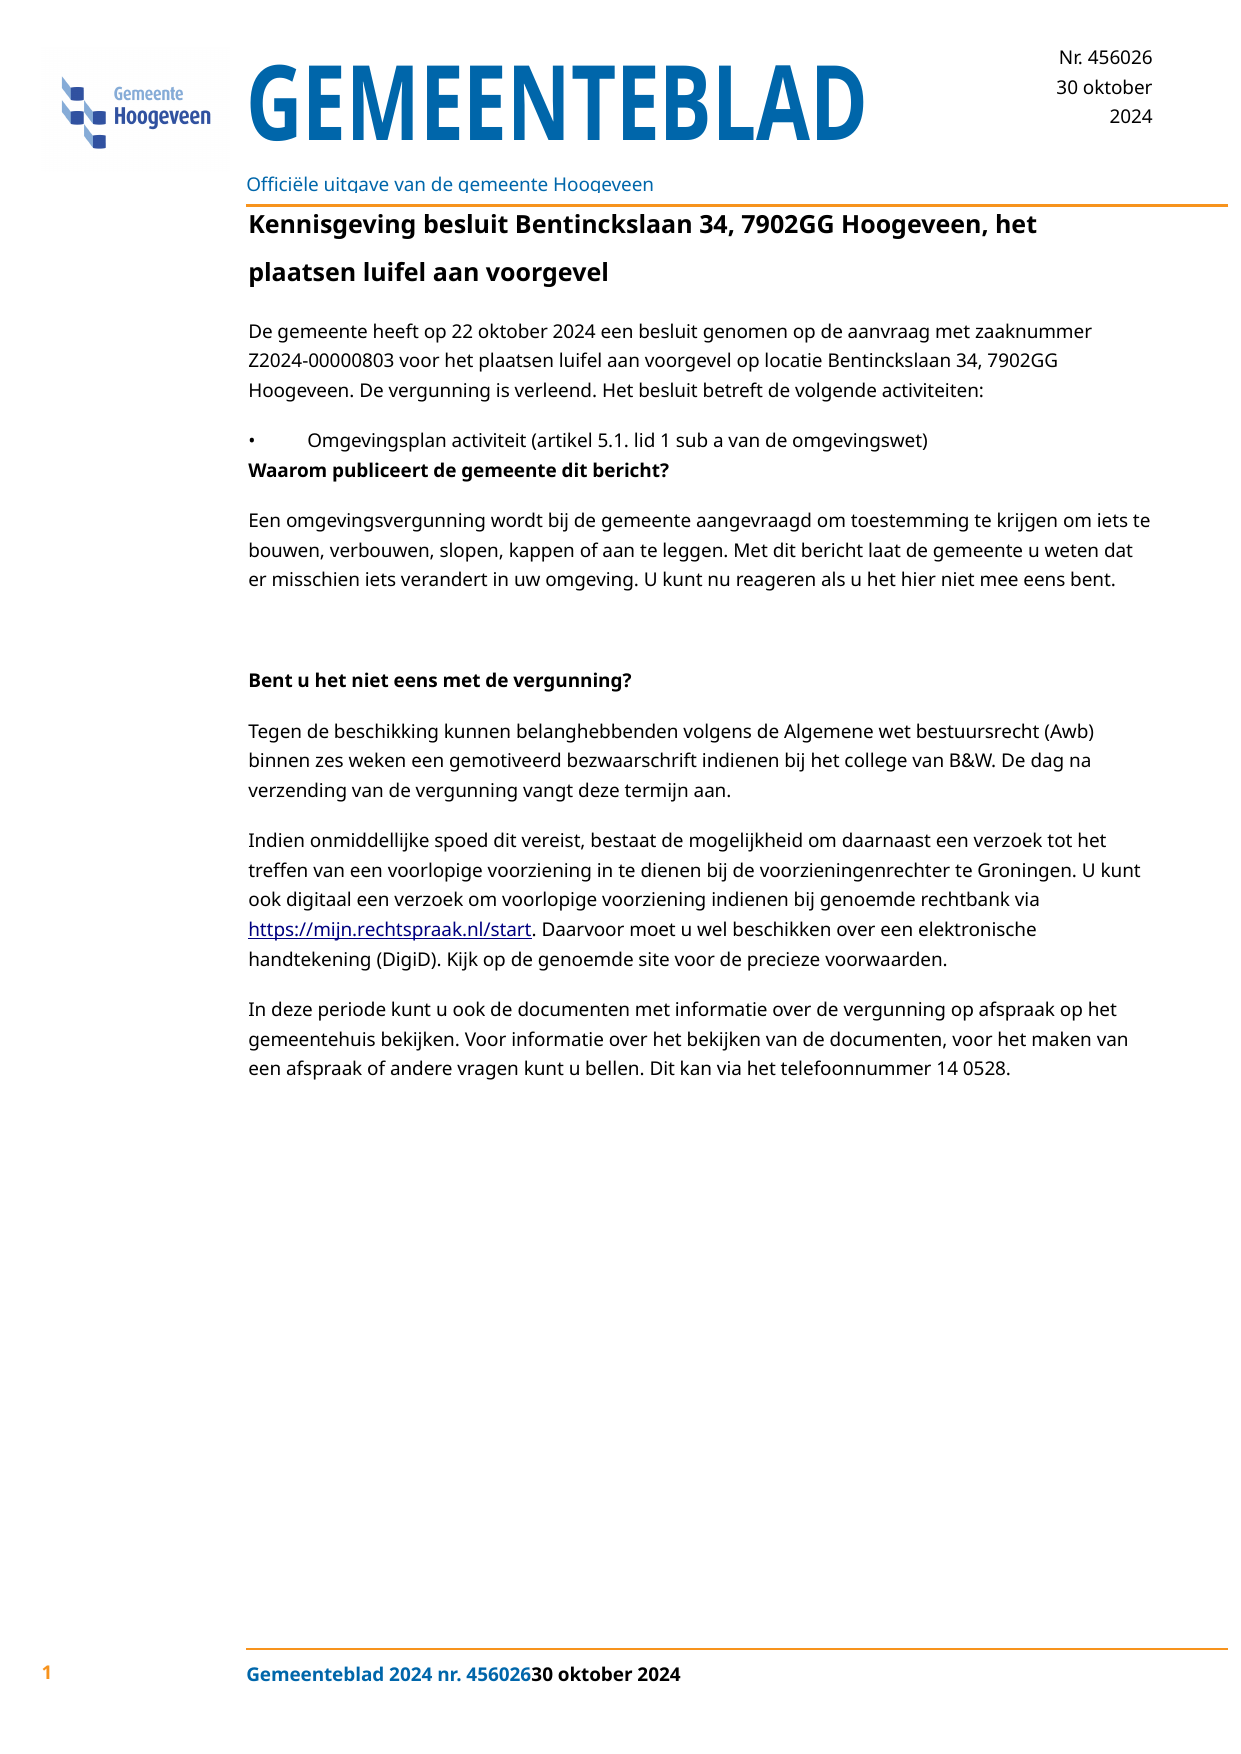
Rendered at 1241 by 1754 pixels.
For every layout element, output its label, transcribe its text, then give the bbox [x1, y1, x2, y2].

text Een omgevingsvergunning wordt bij de gemeente aangevraagd om toestemming te krijgen om iets te bouwen, verbouwen, slopen, kappen of aan te leggen. Met dit bericht laat de gemeente u weten dat er misschien iets verandert in uw omgeving. U kunt nu reageren als u het hier niet mee eens bent. [248, 507, 1152, 592]
text Tegen de beschikking kunnen belanghebbenden volgens de Algemene wet bestuursrecht (Awb) binnen zes weken een gemotiveerd bezwaarschrift indienen bij het college van B&W. De dag na verzending van de vergunning vangt deze termijn aan. [248, 718, 1152, 803]
text Waarom publiceert de gemeente dit bericht? [248, 457, 1152, 483]
text Indien onmiddellijke spoed dit vereist, bestaat de mogelijkheid om daarnaast een verzoek tot het treffen van een voorlopige voorziening in te dienen bij de voorzieningenrechter te Groningen. U kunt ook digitaal een verzoek om voorlopige voorziening indienen bij genoemde rechtbank via https://mijn.rechtspraak.nl/start. Daarvoor moet u wel beschikken over een elektronische handtekening (DigiD). Kijk op de genoemde site voor de precieze voorwaarden. [248, 827, 1152, 972]
text De gemeente heeft op 22 oktober 2024 een besluit genomen op de aanvraag met zaaknummer Z2024-00000803 voor het plaatsen luifel aan voorgevel op locatie Bentinckslaan 34, 7902GG Hoogeveen. De vergunning is verleend. Het besluit betreft de volgende activiteiten: [248, 318, 1152, 403]
picture [41, 47, 231, 172]
text Bent u het niet eens met de vergunning? [248, 667, 1152, 693]
list Omgevingsplan activiteit (artikel 5.1. lid 1 sub a van de omgevingswet) [248, 427, 1152, 453]
text In deze periode kunt u ook de documenten met informatie over de vergunning op afspraak op het gemeentehuis bekijken. Voor informatie over het bekijken van de documenten, voor het maken van een afspraak of andere vragen kunt u bellen. Dit kan via het telefoonnummer 14 0528. [248, 996, 1152, 1081]
text Kennisgeving besluit Bentinckslaan 34, 7902GG Hoogeveen, het plaatsen luifel aan voorgevel [248, 207, 1152, 288]
